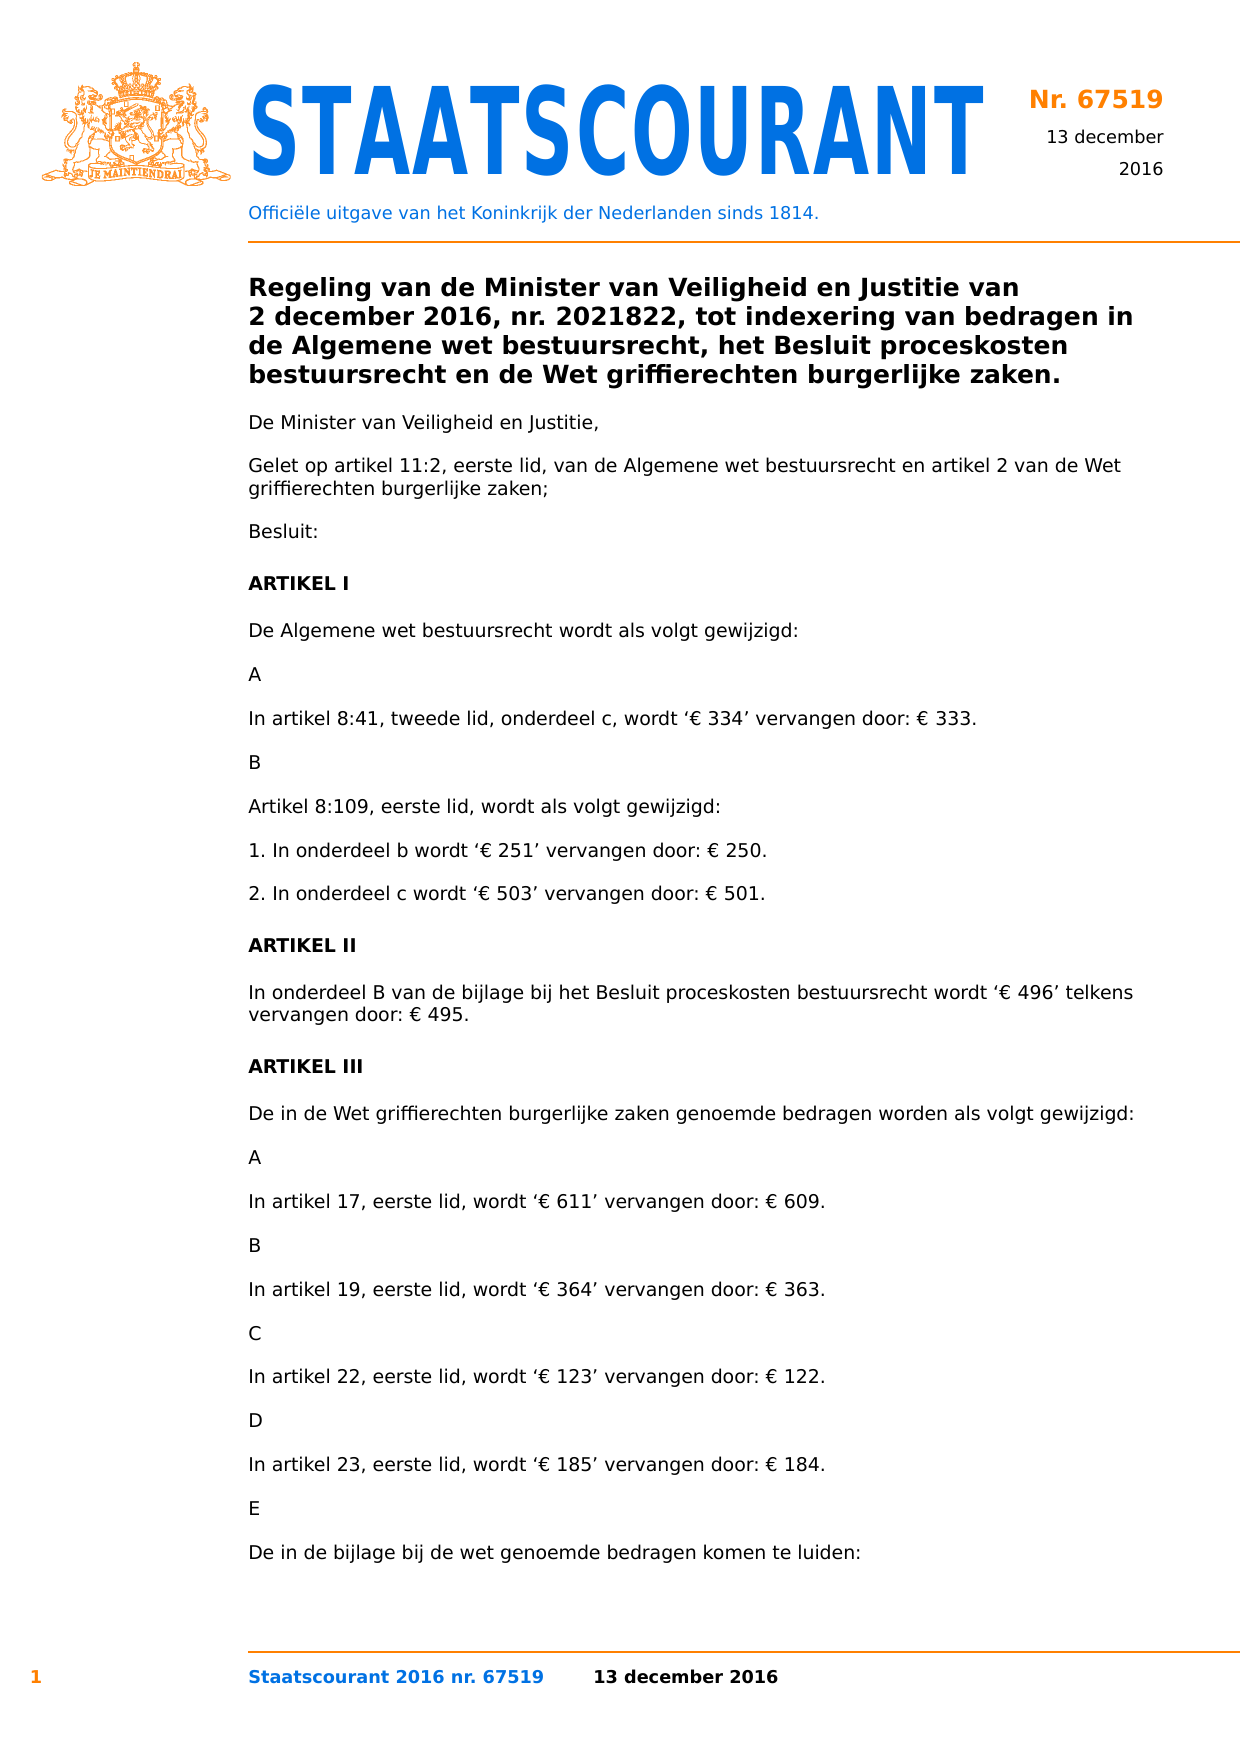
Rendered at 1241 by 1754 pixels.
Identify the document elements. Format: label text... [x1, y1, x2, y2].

text C [248, 1322, 1163, 1344]
table_cell 13 december [998, 121, 1240, 153]
text In artikel 19, eerste lid, wordt ‘€ 364’ vervangen door: € 363. [248, 1279, 1163, 1301]
text In onderdeel B van de bijlage bij het Besluit proceskosten bestuursrecht wordt ‘€ 496’ telkens vervangen door: € 495. [248, 982, 1163, 1026]
text In artikel 8:41, tweede lid, onderdeel c, wordt ‘€ 334’ vervangen door: € 333. [248, 708, 1163, 730]
text Gelet op artikel 11:2, eerste lid, van de Algemene wet bestuursrecht en artikel 2 van de Wet griffierechten burgerlijke zaken; [248, 455, 1163, 499]
text In artikel 23, eerste lid, wordt ‘€ 185’ vervangen door: € 184. [248, 1454, 1163, 1476]
text De in de bijlage bij de wet genoemde bedragen komen te luiden: [248, 1542, 1163, 1564]
table_header Nr. 67519 [998, 62, 1240, 121]
text E [248, 1498, 1163, 1520]
text In artikel 17, eerste lid, wordt ‘€ 611’ vervangen door: € 609. [248, 1191, 1163, 1213]
picture [41, 62, 231, 186]
subtitle Regeling van de Minister van Veiligheid en Justitie van 2 december 2016, nr. 2021822, tot indexering van bedragen in de Algemene wet bestuursrecht, het Besluit proceskosten bestuursrecht en de Wet griffierechten burgerlijke zaken. [248, 273, 1163, 390]
text D [248, 1410, 1163, 1432]
text De Algemene wet bestuursrecht wordt als volgt gewijzigd: [248, 620, 1163, 642]
text In artikel 22, eerste lid, wordt ‘€ 123’ vervangen door: € 122. [248, 1366, 1163, 1388]
subtitle ARTIKEL II [248, 935, 1163, 957]
table_header STAATSCOURANT [248, 62, 998, 203]
text 1. In onderdeel b wordt ‘€ 251’ vervangen door: € 250. [248, 839, 1163, 861]
text Besluit: [248, 521, 1163, 543]
table_header [25, 62, 248, 241]
text A [248, 1147, 1163, 1169]
text B [248, 1235, 1163, 1257]
text Artikel 8:109, eerste lid, wordt als volgt gewijzigd: [248, 796, 1163, 818]
text De in de Wet griffierechten burgerlijke zaken genoemde bedragen worden als volgt gewijzigd: [248, 1103, 1163, 1125]
text De Minister van Veiligheid en Justitie, [248, 412, 1163, 433]
text 2. In onderdeel c wordt ‘€ 503’ vervangen door: € 501. [248, 883, 1163, 905]
subtitle ARTIKEL I [248, 573, 1163, 595]
text A [248, 664, 1163, 686]
table_cell 2016 [998, 153, 1240, 203]
table_cell Officiële uitgave van het Koninkrijk der Nederlanden sinds 1814. [248, 203, 1240, 241]
subtitle ARTIKEL III [248, 1056, 1163, 1078]
text B [248, 752, 1163, 774]
